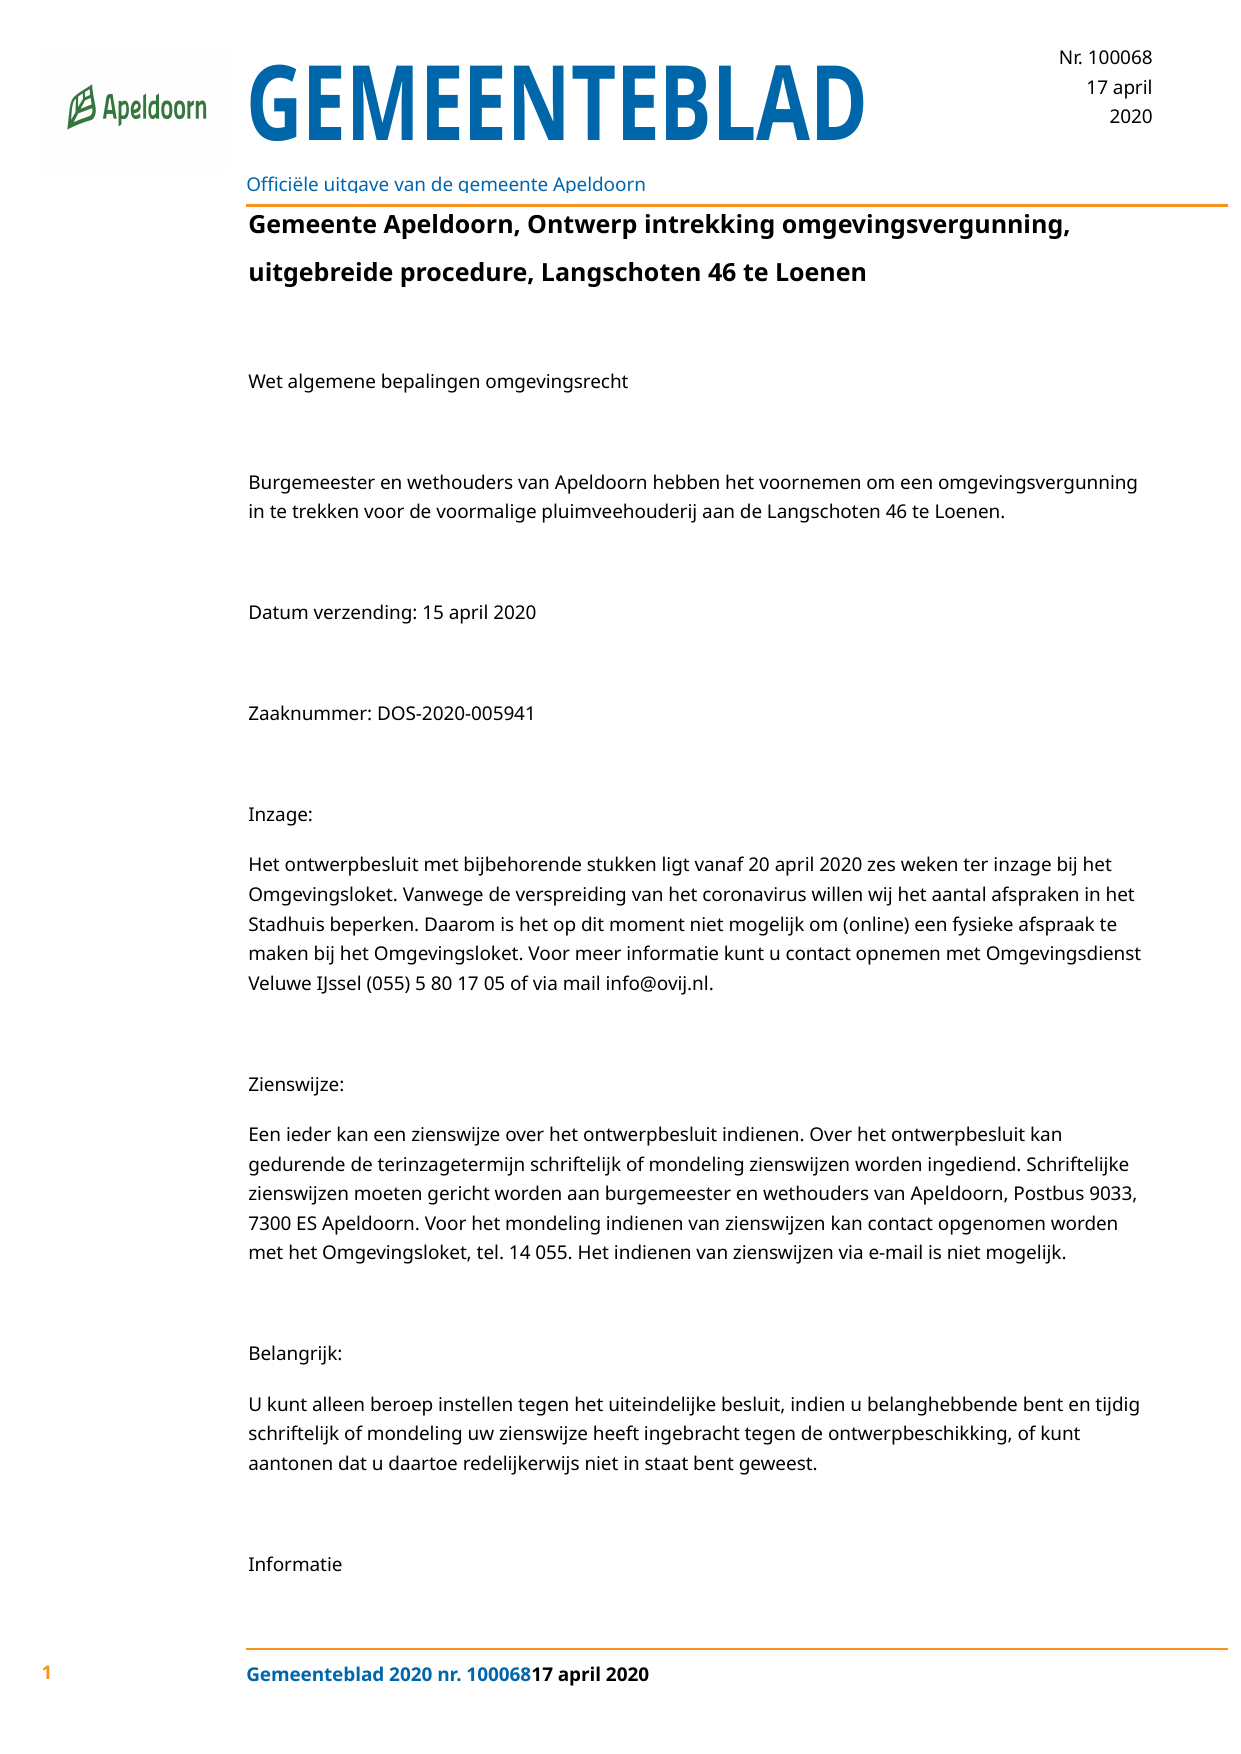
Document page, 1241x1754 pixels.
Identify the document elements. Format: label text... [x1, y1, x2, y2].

text Het ontwerpbesluit met bijbehorende stukken ligt vanaf 20 april 2020 zes weken ter inzage bij het Omgevingsloket. Vanwege de verspreiding van het coronavirus willen wij het aantal afspraken in het Stadhuis beperken. Daarom is het op dit moment niet mogelijk om (online) een fysieke afspraak te maken bij het Omgevingsloket. Voor meer informatie kunt u contact opnemen met Omgevingsdienst Veluwe IJssel (055) 5 80 17 05 of via mail info@ovij.nl. [248, 852, 1152, 996]
picture [41, 47, 231, 172]
text Een ieder kan een zienswijze over het ontwerpbesluit indienen. Over het ontwerpbesluit kan gedurende de terinzagetermijn schriftelijk of mondeling zienswijzen worden ingediend. Schriftelijke zienswijzen moeten gericht worden aan burgemeester en wethouders van Apeldoorn, Postbus 9033, 7300 ES Apeldoorn. Voor het mondeling indienen van zienswijzen kan contact opgenomen worden met het Omgevingsloket, tel. 14 055. Het indienen van zienswijzen via e-mail is niet mogelijk. [248, 1121, 1152, 1265]
text Burgemeester en wethouders van Apeldoorn hebben het voornemen om een omgevingsvergunning in te trekken voor de voormalige pluimveehouderij aan de Langschoten 46 te Loenen. [248, 469, 1152, 524]
text Zienswijze: [248, 1071, 1152, 1097]
text Zaaknummer: DOS-2020-005941 [248, 700, 1152, 726]
text Inzage: [248, 801, 1152, 827]
text Gemeente Apeldoorn, Ontwerp intrekking omgevingsvergunning, uitgebreide procedure, Langschoten 46 te Loenen [248, 207, 1152, 288]
text Belangrijk: [248, 1340, 1152, 1366]
text Informatie [248, 1551, 1152, 1577]
text U kunt alleen beroep instellen tegen het uiteindelijke besluit, indien u belanghebbende bent en tijdig schriftelijk of mondeling uw zienswijze heeft ingebracht tegen de ontwerpbeschikking, of kunt aantonen dat u daartoe redelijkerwijs niet in staat bent geweest. [248, 1391, 1152, 1476]
text Wet algemene bepalingen omgevingsrecht [248, 368, 1152, 394]
text Datum verzending: 15 april 2020 [248, 599, 1152, 625]
